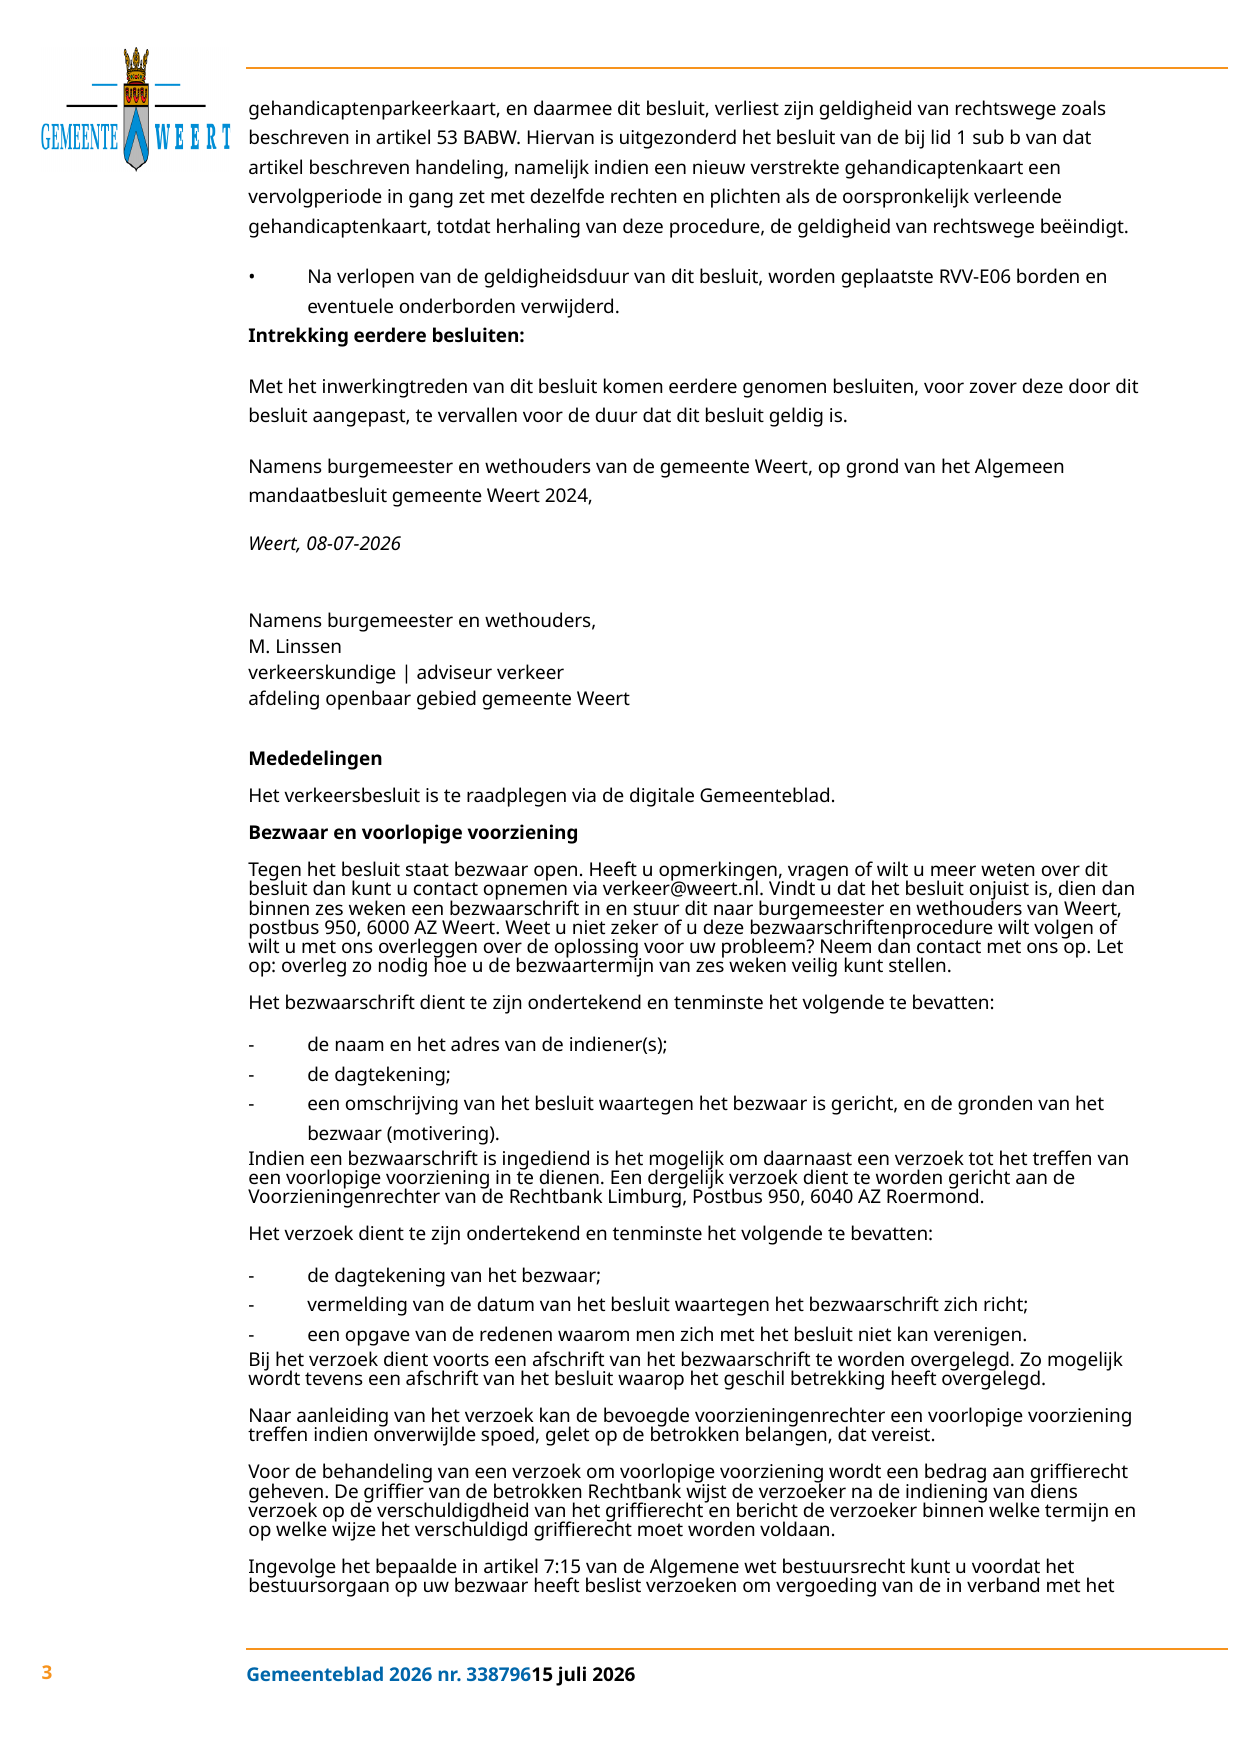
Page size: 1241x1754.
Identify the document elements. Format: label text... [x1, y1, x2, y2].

text Indien een bezwaarschrift is ingediend is het mogelijk om daarnaast een verzoek tot het treffen van een voorlopige voorziening in te dienen. Een dergelijk verzoek dient te worden gericht aan de Voorzieningenrechter van de Rechtbank Limburg, Postbus 950, 6040 AZ Roermond. [248, 1149, 1152, 1207]
list de dagtekening; [248, 1061, 1152, 1087]
text Het verkeersbesluit is te raadplegen via de digitale Gemeenteblad. [248, 787, 1152, 806]
picture [41, 47, 231, 172]
text Weert, 08-07-2026 [248, 531, 1152, 556]
text Namens burgemeester en wethouders van de gemeente Weert, op grond van het Algemeen mandaatbesluit gemeente Weert 2024, [248, 453, 1152, 508]
text Tegen het besluit staat bezwaar open. Heeft u opmerkingen, vragen of wilt u meer weten over dit besluit dan kunt u contact opnemen via verkeer@weert.nl. Vindt u dat het besluit onjuist is, dien dan binnen zes weken een bezwaarschrift in en stuur dit naar burgemeester en wethouders van Weert, postbus 950, 6000 AZ Weert. Weet u niet zeker of u deze bezwaarschriftenprocedure wilt volgen of wilt u met ons overleggen over de oplossing voor uw probleem? Neem dan contact met ons op. Let op: overleg zo nodig hoe u de bezwaartermijn van zes weken veilig kunt stellen. [248, 861, 1152, 977]
text afdeling openbaar gebied gemeente Weert [248, 685, 1152, 711]
list Na verlopen van de geldigheidsduur van dit besluit, worden geplaatste RVV-E06 borden en eventuele onderborden verwijderd. [248, 263, 1152, 319]
text Ingevolge het bepaalde in artikel 7:15 van de Algemene wet bestuursrecht kunt u voordat het bestuursorgaan op uw bezwaar heeft beslist verzoeken om vergoeding van de in verband met het [248, 1558, 1152, 1597]
text gehandicaptenparkeerkaart, en daarmee dit besluit, verliest zijn geldigheid van rechtswege zoals beschreven in artikel 53 BABW. Hiervan is uitgezonderd het besluit van de bij lid 1 sub b van dat artikel beschreven handeling, namelijk indien een nieuw verstrekte gehandicaptenkaart een vervolgperiode in gang zet met dezelfde rechten en plichten als de oorspronkelijk verleende gehandicaptenkaart, totdat herhaling van deze procedure, de geldigheid van rechtswege beëindigt. [248, 95, 1152, 239]
text Het bezwaarschrift dient te zijn ondertekend en tenminste het volgende te bevatten: [248, 994, 1152, 1013]
text Het verzoek dient te zijn ondertekend en tenminste het volgende te bevatten: [248, 1225, 1152, 1244]
text Met het inwerkingtreden van dit besluit komen eerdere genomen besluiten, voor zover deze door dit besluit aangepast, te vervallen voor de duur dat dit besluit geldig is. [248, 373, 1152, 428]
list de naam en het adres van de indiener(s); [248, 1031, 1152, 1057]
text Intrekking eerdere besluiten: [248, 323, 1152, 348]
text Bij het verzoek dient voorts een afschrift van het bezwaarschrift te worden overgelegd. Zo mogelijk wordt tevens een afschrift van het besluit waarop het geschil betrekking heeft overgelegd. [248, 1351, 1152, 1389]
text Namens burgemeester en wethouders, [248, 608, 1152, 633]
text Mededelingen [248, 750, 1152, 769]
text Voor de behandeling van een verzoek om voorlopige voorziening wordt een bedrag aan griffierecht geheven. De griffier van de betrokken Rechtbank wijst de verzoeker na de indiening van diens verzoek op de verschuldigdheid van het griffierecht en bericht de verzoeker binnen welke termijn en op welke wijze het verschuldigd griffierecht moet worden voldaan. [248, 1463, 1152, 1540]
list een opgave van de redenen waarom men zich met het besluit niet kan verenigen. [248, 1321, 1152, 1347]
text M. Linssen [248, 633, 1152, 659]
list een omschrijving van het besluit waartegen het bezwaar is gericht, en de gronden van het bezwaar (motivering). [248, 1090, 1152, 1146]
text verkeerskundige | adviseur verkeer [248, 659, 1152, 685]
text Naar aanleiding van het verzoek kan de bevoegde voorzieningenrechter een voorlopige voorziening treffen indien onverwijlde spoed, gelet op de betrokken belangen, dat vereist. [248, 1407, 1152, 1446]
list vermelding van de datum van het besluit waartegen het bezwaarschrift zich richt; [248, 1292, 1152, 1317]
list de dagtekening van het bezwaar; [248, 1262, 1152, 1288]
text Bezwaar en voorlopige voorziening [248, 824, 1152, 843]
